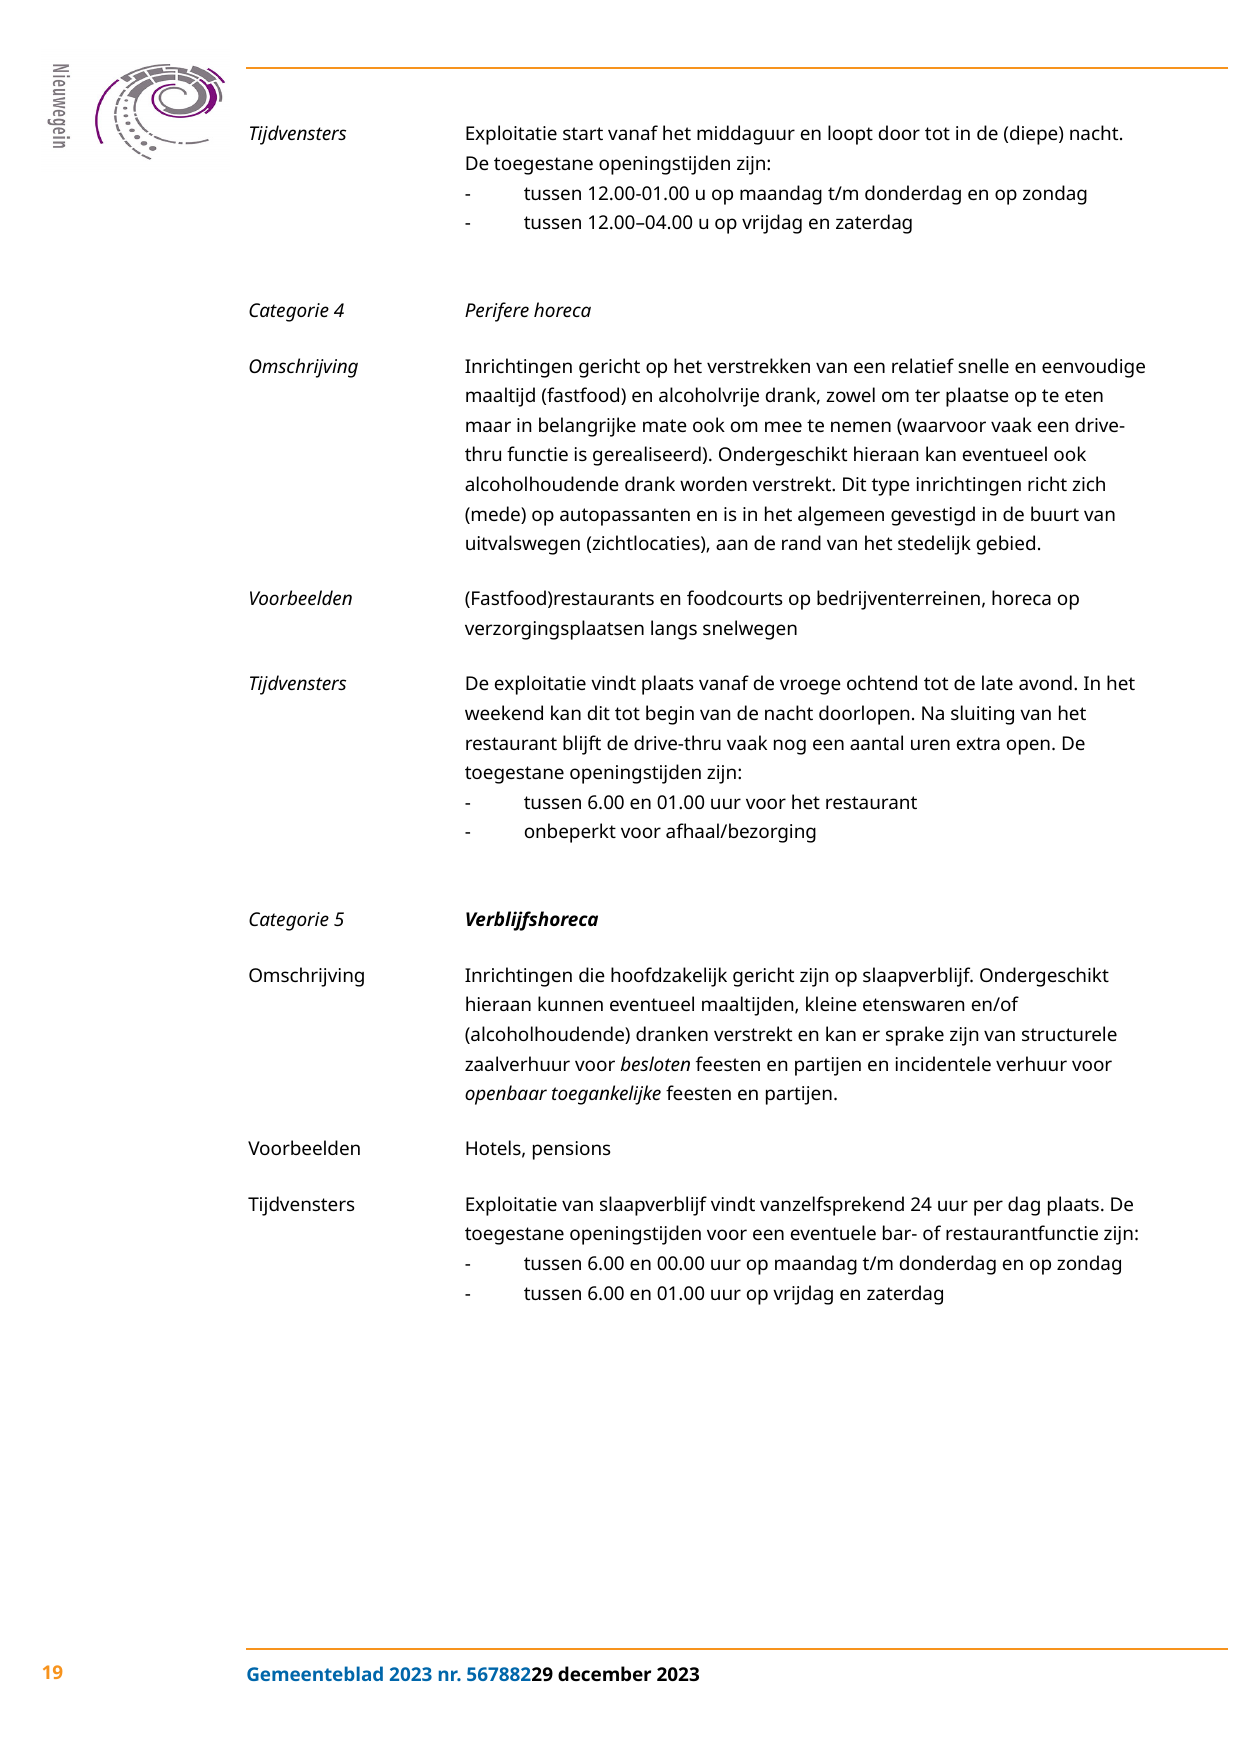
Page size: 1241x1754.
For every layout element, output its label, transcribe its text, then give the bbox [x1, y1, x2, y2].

table_cell Exploitatie van slaapverblijf vindt vanzelfsprekend 24 uur per dag plaats. De toegestane openingstijden voor een eventuele bar- of restaurantfunctie zijn: tussen 6.00 en 00.00 uur op maandag t/m donderdag en op zondag tussen 6.00 en 01.00 uur op vrijdag en zaterdag [465, 1191, 1152, 1335]
table_cell Inrichtingen die hoofdzakelijk gericht zijn op slaapverblijf. Ondergeschikt hieraan kunnen eventueel maaltijden, kleine etenswaren en/of (alcoholhoudende) dranken verstrekt en kan er sprake zijn van structurele zaalverhuur voor besloten feesten en partijen en incidentele verhuur voor openbaar toegankelijke feesten en partijen. [465, 962, 1152, 1136]
table_cell Hotels, pensions [465, 1136, 1152, 1191]
table_cell Inrichtingen gericht op het verstrekken van een relatief snelle en eenvoudige maaltijd (fastfood) en alcoholvrije drank, zowel om ter plaatse op te eten maar in belangrijke mate ook om mee te nemen (waarvoor vaak een drive-thru functie is gerealiseerd). Ondergeschikt hieraan kan eventueel ook alcoholhoudende drank worden verstrekt. Dit type inrichtingen richt zich (mede) op autopassanten en is in het algemeen gevestigd in de buurt van uitvalswegen (zichtlocaties), aan de rand van het stedelijk gebied. [465, 353, 1152, 586]
table_cell Tijdvensters [248, 1191, 464, 1335]
table_cell [248, 95, 464, 121]
table_cell (Fastfood)restaurants en foodcourts op bedrijventerreinen, horeca op verzorgingsplaatsen langs snelwegen [465, 586, 1152, 671]
table_cell [465, 95, 1152, 121]
table_cell Omschrijving [248, 353, 464, 586]
table_cell Tijdvensters [248, 671, 464, 874]
table_cell Voorbeelden [248, 1136, 464, 1191]
table_header Categorie 5 [248, 907, 464, 962]
table_cell Voorbeelden [248, 586, 464, 671]
table_cell De exploitatie vindt plaats vanaf de vroege ochtend tot de late avond. In het weekend kan dit tot begin van de nacht doorlopen. Na sluiting van het restaurant blijft de drive-thru vaak nog een aantal uren extra open. De toegestane openingstijden zijn: tussen 6.00 en 01.00 uur voor het restaurant onbeperkt voor afhaal/bezorging [465, 671, 1152, 874]
table_header Verblijfshoreca [465, 907, 1152, 962]
table_header Perifere horeca [465, 298, 1152, 353]
table_cell Tijdvensters [248, 121, 464, 264]
table_cell Omschrijving [248, 962, 464, 1136]
picture [41, 47, 231, 172]
table_header Categorie 4 [248, 298, 464, 353]
table_cell Exploitatie start vanaf het middaguur en loopt door tot in de (diepe) nacht. De toegestane openingstijden zijn: tussen 12.00-01.00 u op maandag t/m donderdag en op zondag tussen 12.00–04.00 u op vrijdag en zaterdag [465, 121, 1152, 264]
